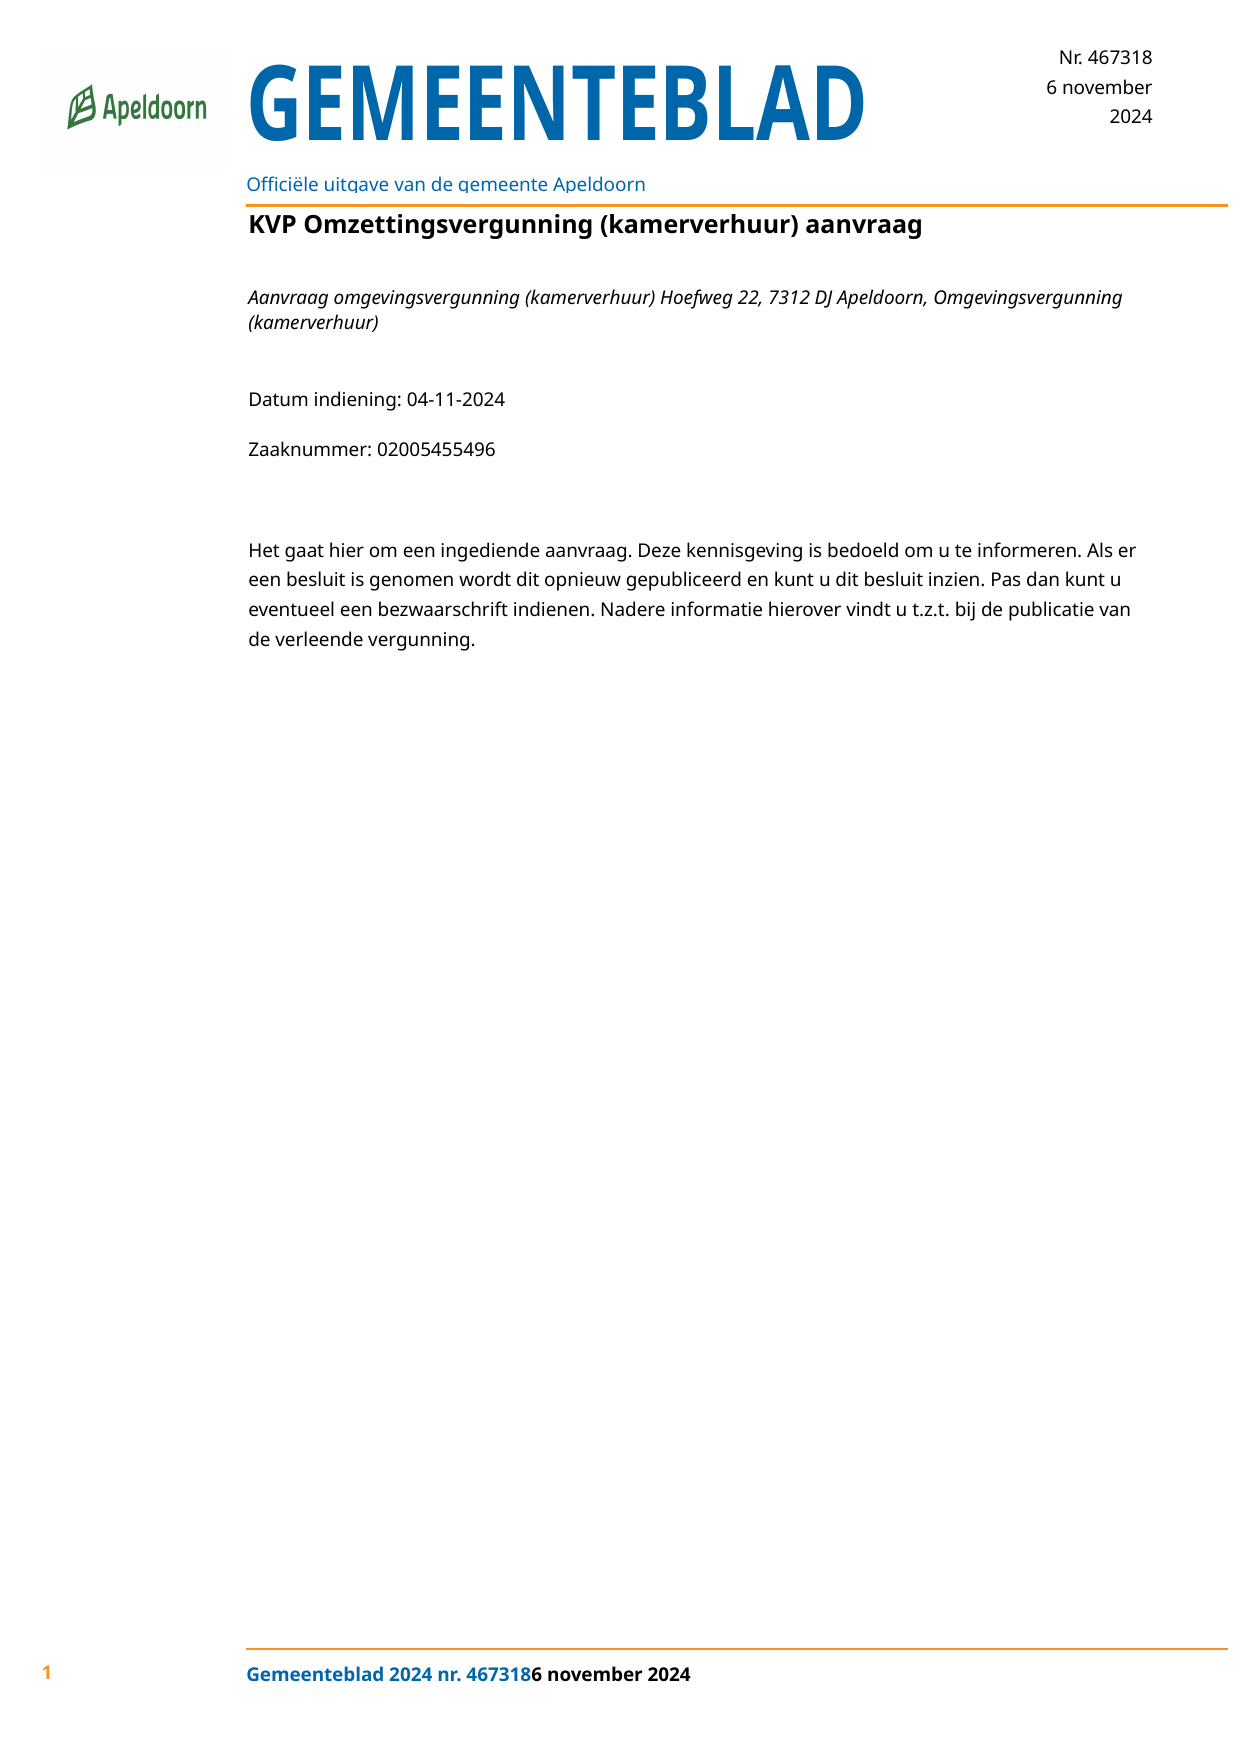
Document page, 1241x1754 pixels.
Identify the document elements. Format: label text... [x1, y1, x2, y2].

text Datum indiening: 04-11-2024 [248, 386, 1152, 411]
text Zaaknummer: 02005455496 [248, 436, 1152, 462]
text Aanvraag omgevingsvergunning (kamerverhuur) Hoefweg 22, 7312 DJ Apeldoorn, Omgevingsvergunning (kamerverhuur) [248, 284, 1152, 335]
text Het gaat hier om een ingediende aanvraag. Deze kennisgeving is bedoeld om u te informeren. Als er een besluit is genomen wordt dit opnieuw gepubliceerd en kunt u dit besluit inzien. Pas dan kunt u eventueel een bezwaarschrift indienen. Nadere informatie hierover vindt u t.z.t. bij de publicatie van de verleende vergunning. [248, 537, 1152, 651]
text KVP Omzettingsvergunning (kamerverhuur) aanvraag [248, 207, 1152, 241]
picture [41, 47, 231, 172]
